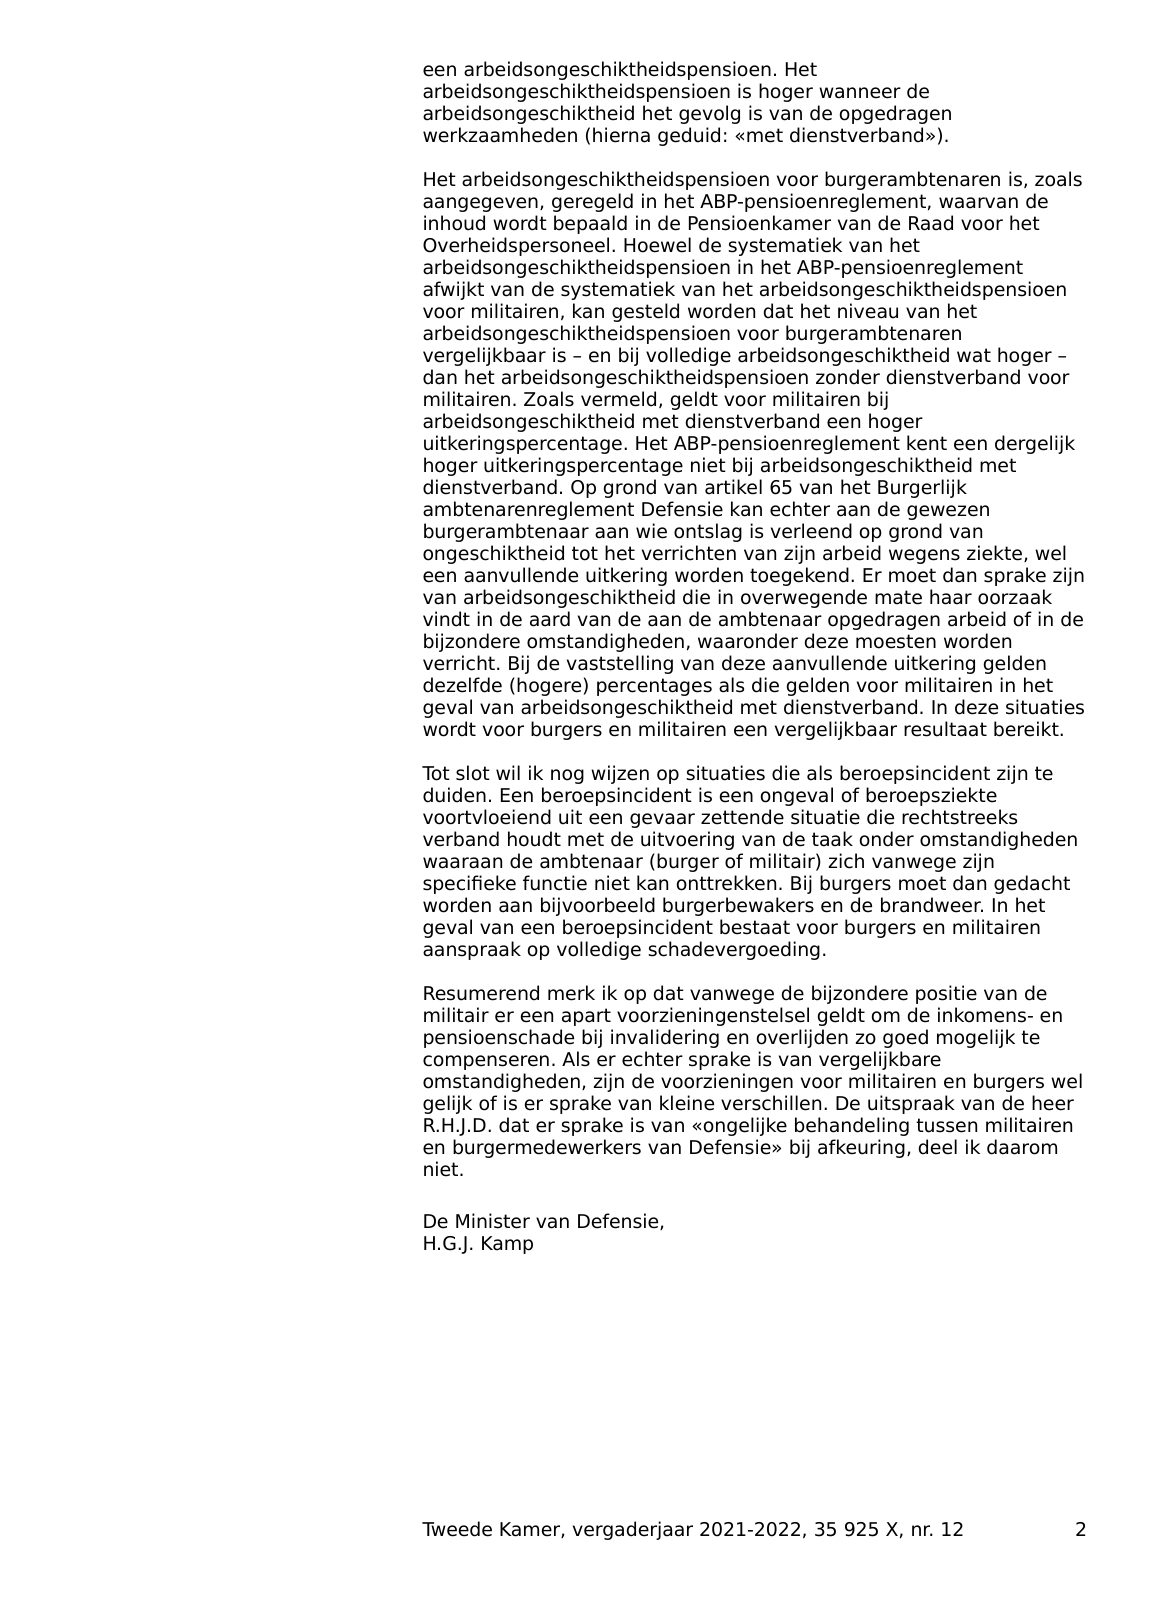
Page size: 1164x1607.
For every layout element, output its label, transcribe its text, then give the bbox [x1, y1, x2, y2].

text Resumerend merk ik op dat vanwege de bijzondere positie van de militair er een apart voorzieningenstelsel geldt om de inkomens- en pensioenschade bij invalidering en overlijden zo goed mogelijk te compenseren. Als er echter sprake is van vergelijkbare omstandigheden, zijn de voorzieningen voor militairen en burgers wel gelijk of is er sprake van kleine verschillen. De uitspraak van de heer R.H.J.D. dat er sprake is van «ongelijke behandeling tussen militairen en burgermedewerkers van Defensie» bij afkeuring, deel ik daarom niet. [422, 983, 1087, 1181]
text Tot slot wil ik nog wijzen op situaties die als beroepsincident zijn te duiden. Een beroepsincident is een ongeval of beroepsziekte voortvloeiend uit een gevaar zettende situatie die rechtstreeks verband houdt met de uitvoering van de taak onder omstandigheden waaraan de ambtenaar (burger of militair) zich vanwege zijn specifieke functie niet kan onttrekken. Bij burgers moet dan gedacht worden aan bijvoorbeeld burgerbewakers en de brandweer. In het geval van een beroepsincident bestaat voor burgers en militairen aanspraak op volledige schadevergoeding. [422, 763, 1087, 961]
text een arbeidsongeschiktheidspensioen. Het arbeidsongeschiktheidspensioen is hoger wanneer de arbeidsongeschiktheid het gevolg is van de opgedragen werkzaamheden (hierna geduid: «met dienstverband»). [422, 59, 1087, 147]
text Het arbeidsongeschiktheidspensioen voor burgerambtenaren is, zoals aangegeven, geregeld in het ABP-pensioenreglement, waarvan de inhoud wordt bepaald in de Pensioenkamer van de Raad voor het Overheidspersoneel. Hoewel de systematiek van het arbeidsongeschiktheidspensioen in het ABP-pensioenreglement afwijkt van de systematiek van het arbeidsongeschiktheidspensioen voor militairen, kan gesteld worden dat het niveau van het arbeidsongeschiktheidspensioen voor burgerambtenaren vergelijkbaar is – en bij volledige arbeidsongeschiktheid wat hoger – dan het arbeidsongeschiktheidspensioen zonder dienstverband voor militairen. Zoals vermeld, geldt voor militairen bij arbeidsongeschiktheid met dienstverband een hoger uitkeringspercentage. Het ABP-pensioenreglement kent een dergelijk hoger uitkeringspercentage niet bij arbeidsongeschiktheid met dienstverband. Op grond van artikel 65 van het Burgerlijk ambtenarenreglement Defensie kan echter aan de gewezen burgerambtenaar aan wie ontslag is verleend op grond van ongeschiktheid tot het verrichten van zijn arbeid wegens ziekte, wel een aanvullende uitkering worden toegekend. Er moet dan sprake zijn van arbeidsongeschiktheid die in overwegende mate haar oorzaak vindt in de aard van de aan de ambtenaar opgedragen arbeid of in de bijzondere omstandigheden, waaronder deze moesten worden verricht. Bij de vaststelling van deze aanvullende uitkering gelden dezelfde (hogere) percentages als die gelden voor militairen in het geval van arbeidsongeschiktheid met dienstverband. In deze situaties wordt voor burgers en militairen een vergelijkbaar resultaat bereikt. [422, 169, 1087, 741]
text De Minister van Defensie, H.G.J. Kamp [422, 1211, 1087, 1254]
